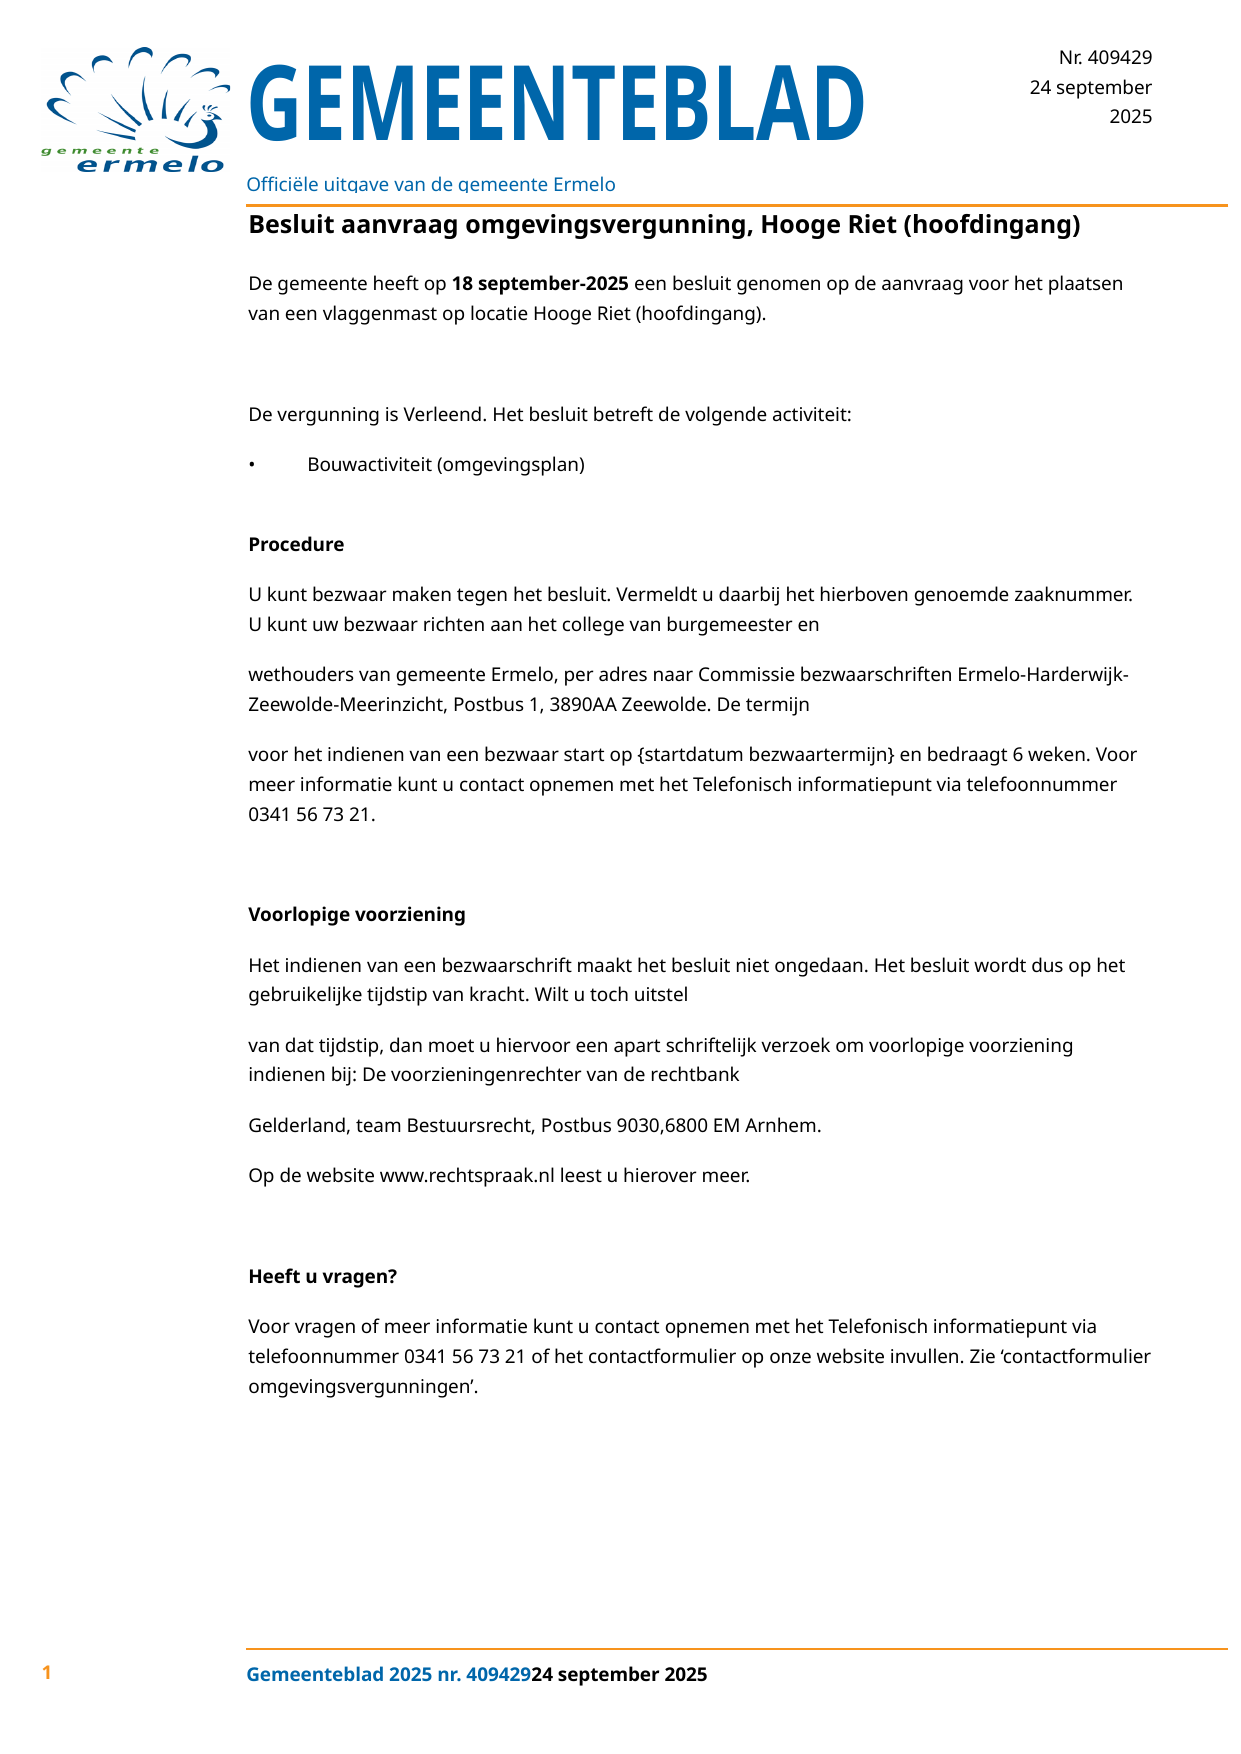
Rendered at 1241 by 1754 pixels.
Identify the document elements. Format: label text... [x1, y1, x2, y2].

text Heeft u vragen? [248, 1263, 1152, 1289]
list Bouwactiviteit (omgevingsplan) [248, 451, 1152, 477]
text De vergunning is Verleend. Het besluit betreft de volgende activiteit: [248, 401, 1152, 426]
text U kunt bezwaar maken tegen het besluit. Vermeldt u daarbij het hierboven genoemde zaaknummer. U kunt uw bezwaar richten aan het college van burgemeester en [248, 582, 1152, 637]
text Op de website www.rechtspraak.nl leest u hierover meer. [248, 1162, 1152, 1188]
text Besluit aanvraag omgevingsvergunning, Hooge Riet (hoofdingang) [248, 207, 1152, 241]
text Gelderland, team Bestuursrecht, Postbus 9030,6800 EM Arnhem. [248, 1112, 1152, 1138]
text van dat tijdstip, dan moet u hiervoor een apart schriftelijk verzoek om voorlopige voorziening indienen bij: De voorzieningenrechter van de rechtbank [248, 1032, 1152, 1087]
text wethouders van gemeente Ermelo, per adres naar Commissie bezwaarschriften Ermelo-Harderwijk-Zeewolde-Meerinzicht, Postbus 1, 3890AA Zeewolde. De termijn [248, 662, 1152, 717]
text Procedure [248, 531, 1152, 557]
text Voorlopige voorziening [248, 902, 1152, 927]
text Voor vragen of meer informatie kunt u contact opnemen met het Telefonisch informatiepunt via telefoonnummer 0341 56 73 21 of het contactformulier op onze website invullen. Zie ‘contactformulier omgevingsvergunningen’. [248, 1314, 1152, 1398]
picture [41, 47, 231, 172]
text De gemeente heeft op 18 september-2025 een besluit genomen op de aanvraag voor het plaatsen van een vlaggenmast op locatie Hooge Riet (hoofdingang). [248, 270, 1152, 326]
text voor het indienen van een bezwaar start op {startdatum bezwaartermijn} en bedraagt 6 weken. Voor meer informatie kunt u contact opnemen met het Telefonisch informatiepunt via telefoonnummer 0341 56 73 21. [248, 742, 1152, 826]
text Het indienen van een bezwaarschrift maakt het besluit niet ongedaan. Het besluit wordt dus op het gebruikelijke tijdstip van kracht. Wilt u toch uitstel [248, 952, 1152, 1007]
